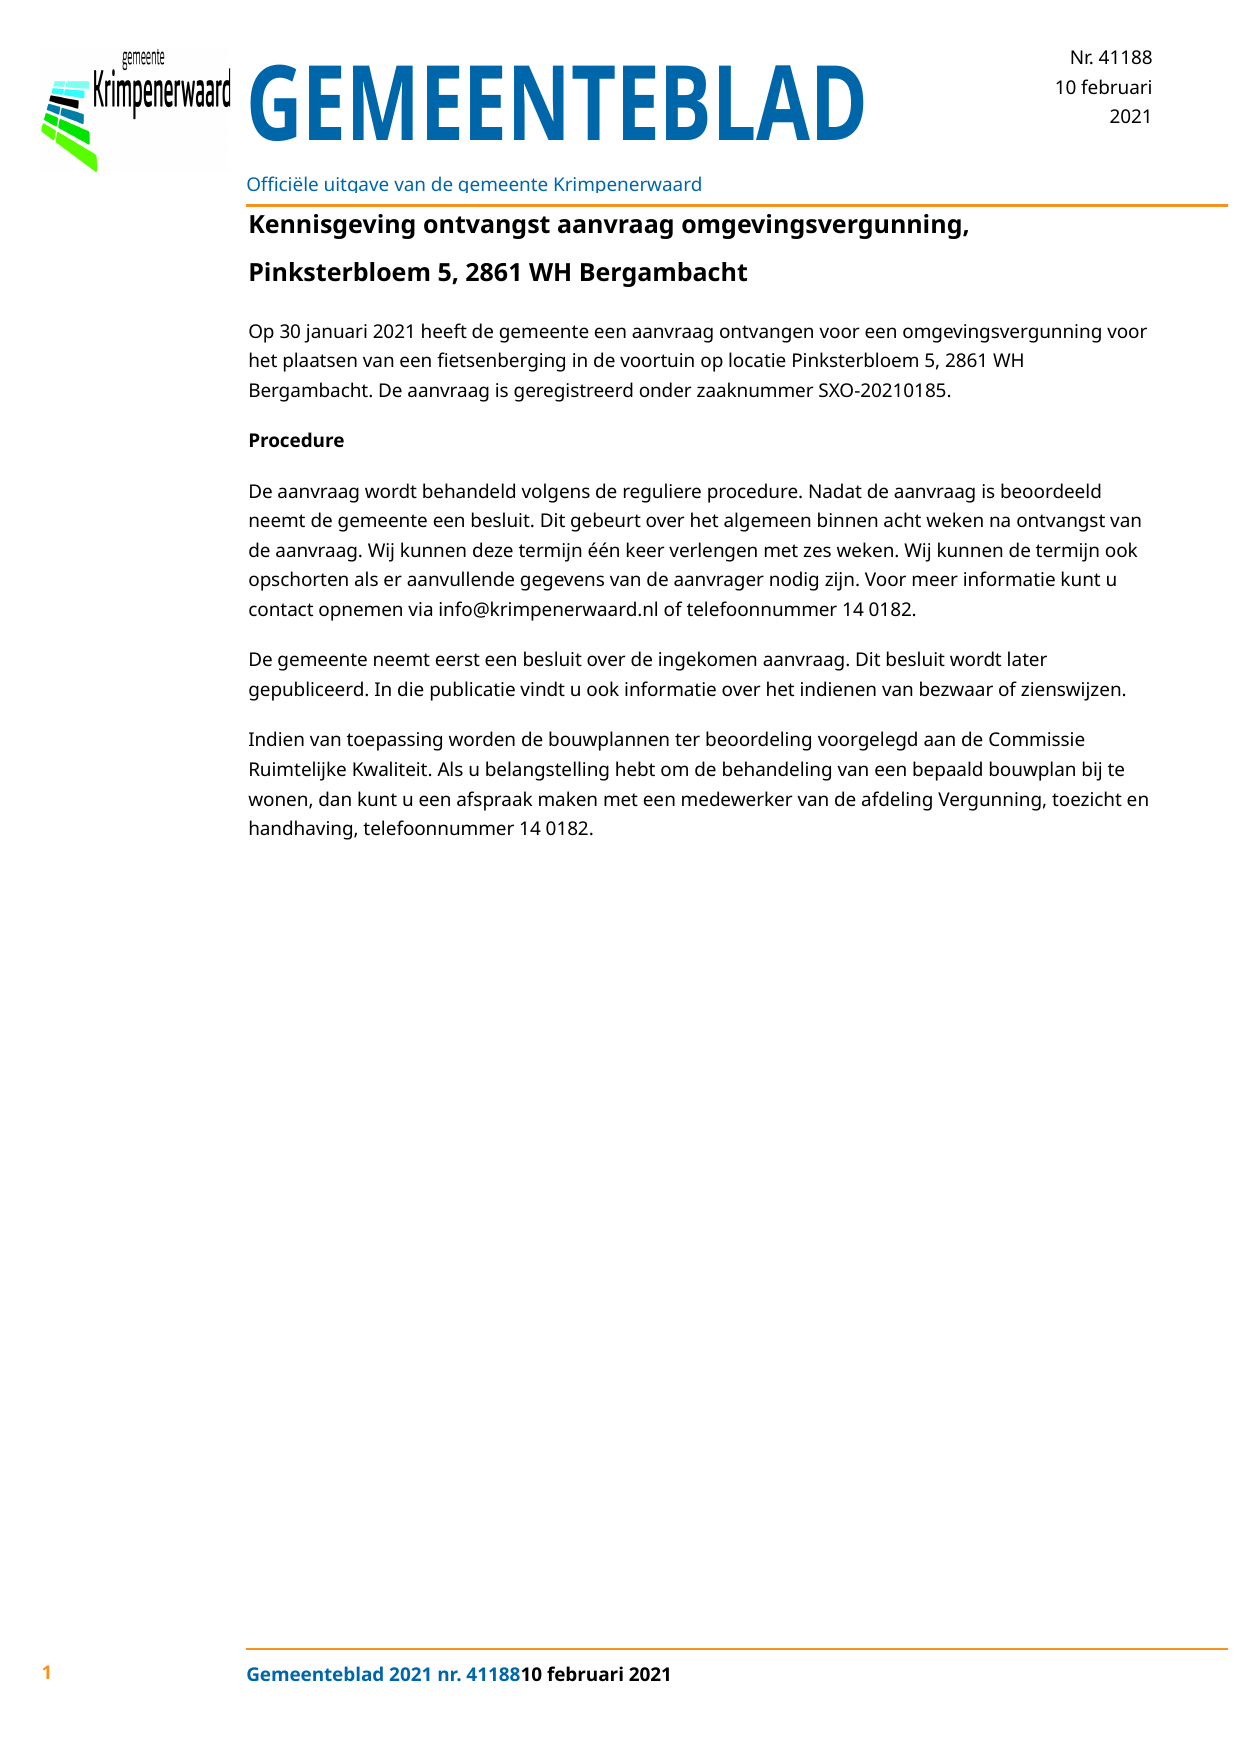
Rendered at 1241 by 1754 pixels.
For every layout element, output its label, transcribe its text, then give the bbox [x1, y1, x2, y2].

text De aanvraag wordt behandeld volgens de reguliere procedure. Nadat de aanvraag is beoordeeld neemt de gemeente een besluit. Dit gebeurt over het algemeen binnen acht weken na ontvangst van de aanvraag. Wij kunnen deze termijn één keer verlengen met zes weken. Wij kunnen de termijn ook opschorten als er aanvullende gegevens van de aanvrager nodig zijn. Voor meer informatie kunt u contact opnemen via info@krimpenerwaard.nl of telefoonnummer 14 0182. [248, 478, 1152, 622]
text Op 30 januari 2021 heeft de gemeente een aanvraag ontvangen voor een omgevingsvergunning voor het plaatsen van een fietsenberging in de voortuin op locatie Pinksterbloem 5, 2861 WH Bergambacht. De aanvraag is geregistreerd onder zaaknummer SXO-20210185. [248, 318, 1152, 403]
text Indien van toepassing worden de bouwplannen ter beoordeling voorgelegd aan de Commissie Ruimtelijke Kwaliteit. Als u belangstelling hebt om de behandeling van een bepaald bouwplan bij te wonen, dan kunt u een afspraak maken met een medewerker van de afdeling Vergunning, toezicht en handhaving, telefoonnummer 14 0182. [248, 727, 1152, 841]
text Procedure [248, 427, 1152, 453]
picture [41, 47, 231, 172]
text De gemeente neemt eerst een besluit over de ingekomen aanvraag. Dit besluit wordt later gepubliceerd. In die publicatie vindt u ook informatie over het indienen van bezwaar of zienswijzen. [248, 647, 1152, 702]
text Kennisgeving ontvangst aanvraag omgevingsvergunning, Pinksterbloem 5, 2861 WH Bergambacht [248, 207, 1152, 288]
